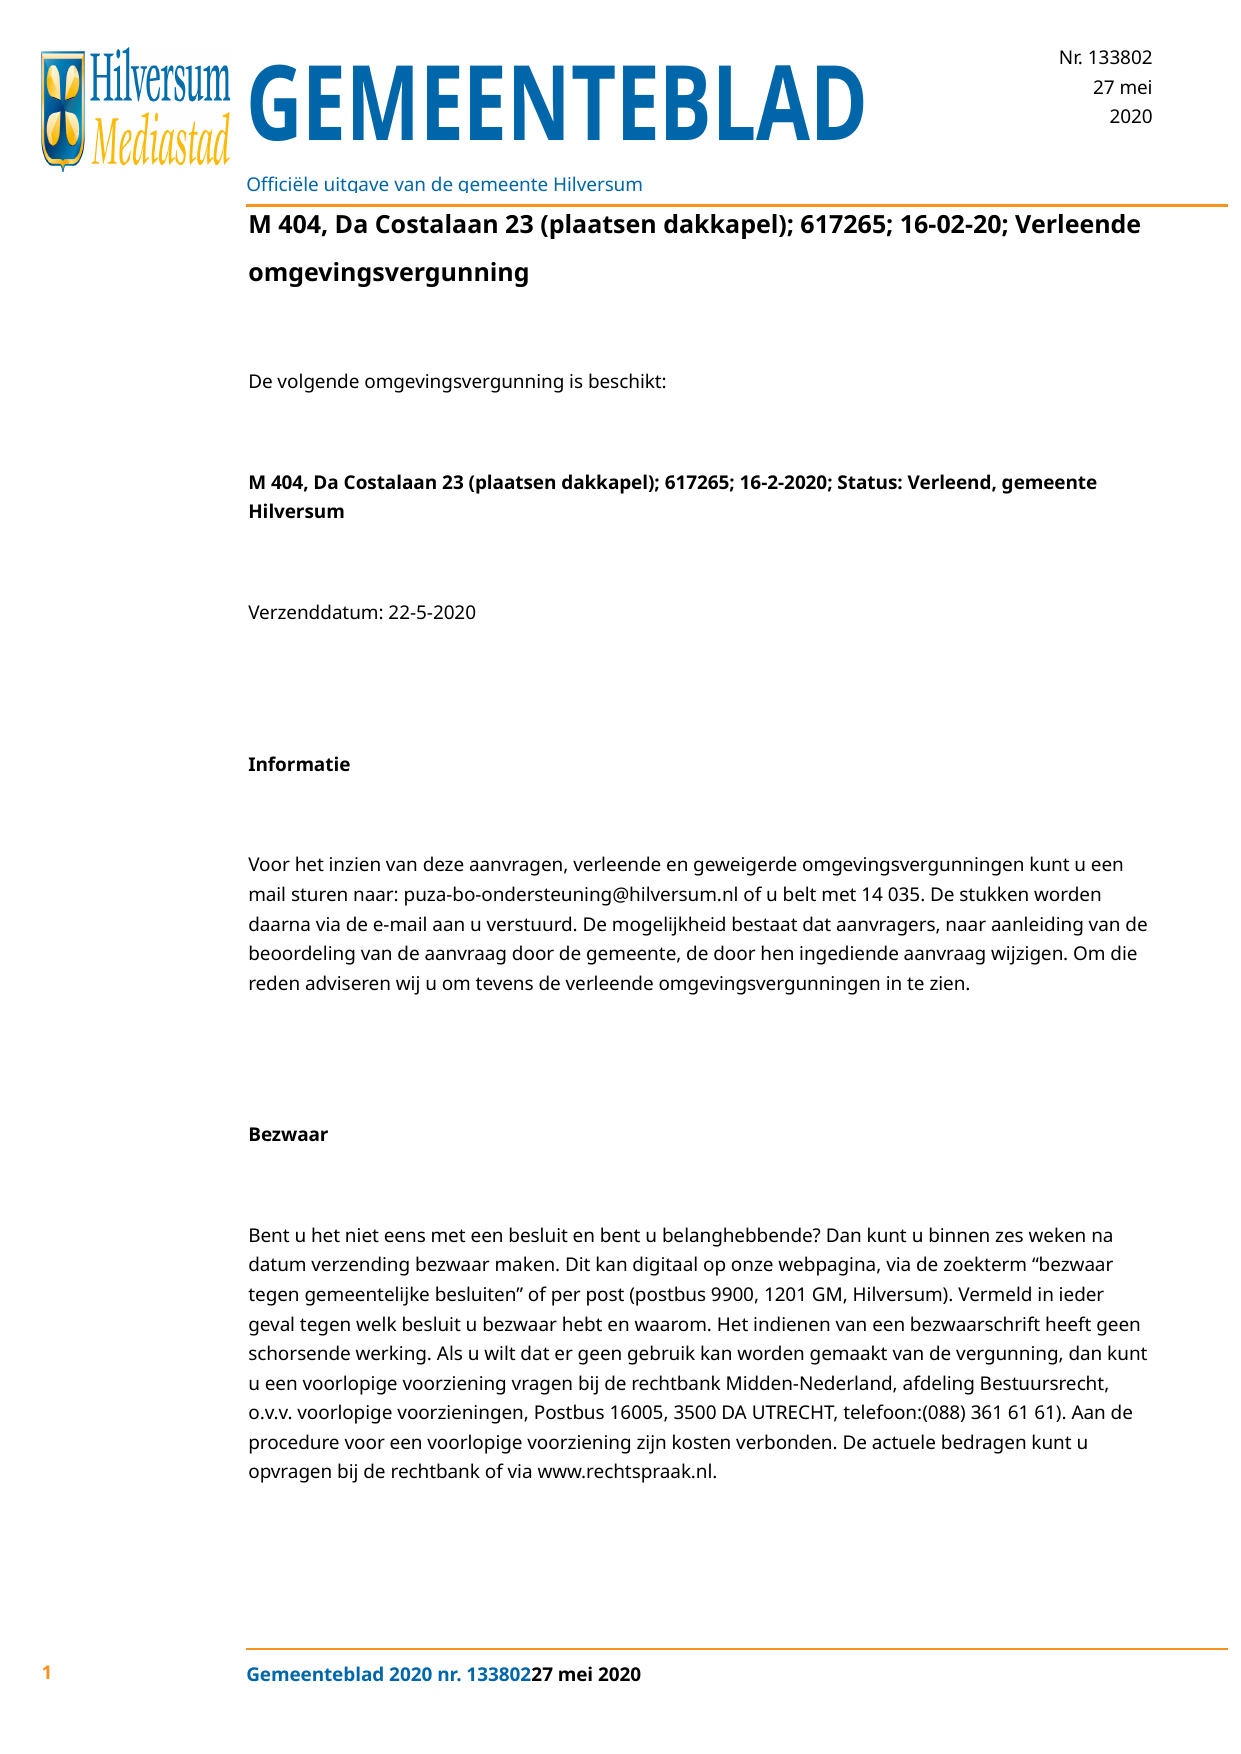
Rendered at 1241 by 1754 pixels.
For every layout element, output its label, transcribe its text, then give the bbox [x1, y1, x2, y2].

picture [41, 47, 231, 172]
text Informatie [248, 751, 1152, 777]
text De volgende omgevingsvergunning is beschikt: [248, 368, 1152, 394]
text M 404, Da Costalaan 23 (plaatsen dakkapel); 617265; 16-02-20; Verleende omgevingsvergunning [248, 207, 1152, 288]
text Bezwaar [248, 1121, 1152, 1147]
text Bent u het niet eens met een besluit en bent u belanghebbende? Dan kunt u binnen zes weken na datum verzending bezwaar maken. Dit kan digitaal op onze webpagina, via de zoekterm “bezwaar tegen gemeentelijke besluiten” of per post (postbus 9900, 1201 GM, Hilversum). Vermeld in ieder geval tegen welk besluit u bezwaar hebt en waarom. Het indienen van een bezwaarschrift heeft geen schorsende werking. Als u wilt dat er geen gebruik kan worden gemaakt van de vergunning, dan kunt u een voorlopige voorziening vragen bij de rechtbank Midden-Nederland, afdeling Bestuursrecht, o.v.v. voorlopige voorzieningen, Postbus 16005, 3500 DA UTRECHT, telefoon:(088) 361 61 61). Aan de procedure voor een voorlopige voorziening zijn kosten verbonden. De actuele bedragen kunt u opvragen bij de rechtbank of via www.rechtspraak.nl. [248, 1222, 1152, 1484]
text Voor het inzien van deze aanvragen, verleende en geweigerde omgevingsvergunningen kunt u een mail sturen naar: puza-bo-ondersteuning@hilversum.nl of u belt met 14 035. De stukken worden daarna via de e-mail aan u verstuurd. De mogelijkheid bestaat dat aanvragers, naar aanleiding van de beoordeling van de aanvraag door de gemeente, de door hen ingediende aanvraag wijzigen. Om die reden adviseren wij u om tevens de verleende omgevingsvergunningen in te zien. [248, 852, 1152, 996]
text Verzenddatum: 22-5-2020 [248, 599, 1152, 625]
text M 404, Da Costalaan 23 (plaatsen dakkapel); 617265; 16-2-2020; Status: Verleend, gemeente Hilversum [248, 469, 1152, 524]
